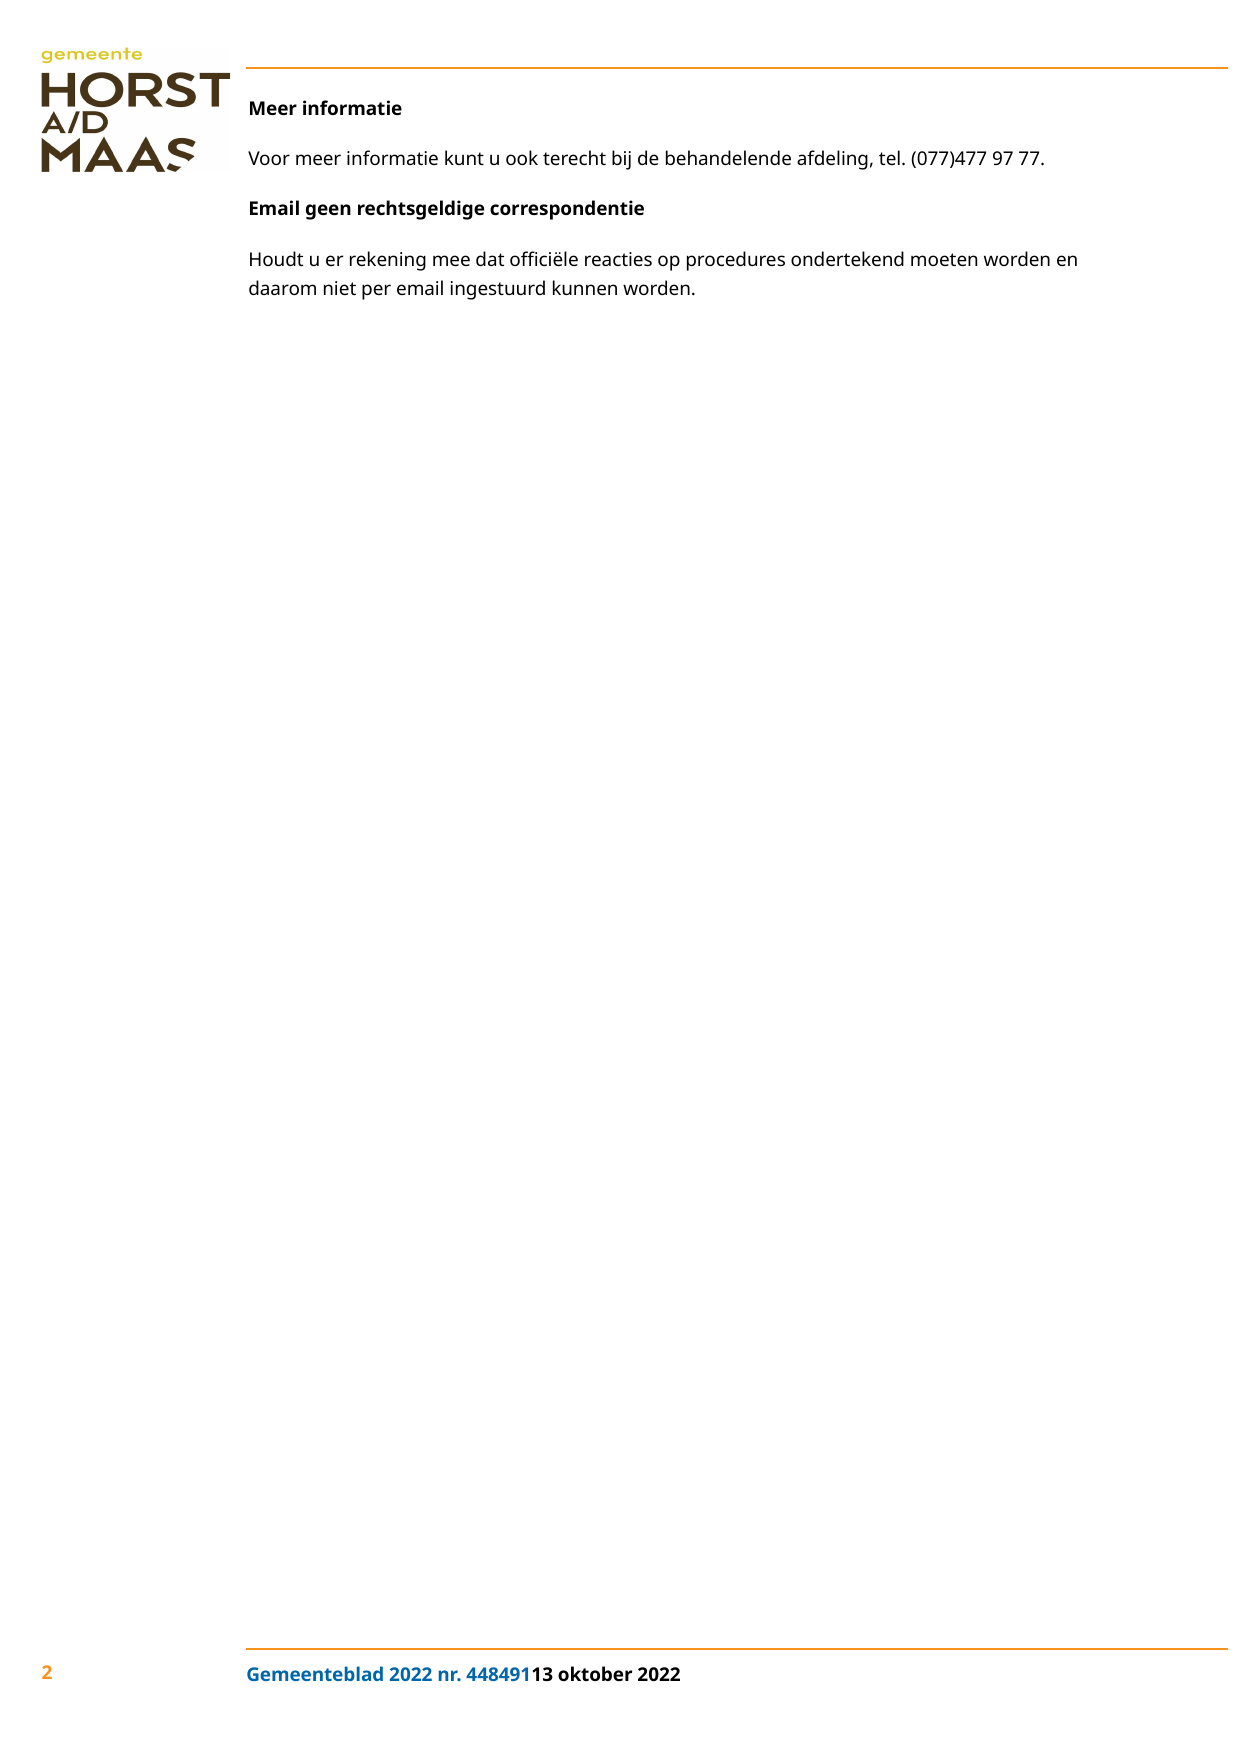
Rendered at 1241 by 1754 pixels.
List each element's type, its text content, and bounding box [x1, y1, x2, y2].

text Email geen rechtsgeldige correspondentie [248, 196, 1152, 221]
text Houdt u er rekening mee dat officiële reacties op procedures ondertekend moeten worden en daarom niet per email ingestuurd kunnen worden. [248, 246, 1152, 301]
picture [41, 47, 231, 172]
text Meer informatie [248, 95, 1152, 121]
text Voor meer informatie kunt u ook terecht bij de behandelende afdeling, tel. (077)477 97 77. [248, 145, 1152, 171]
